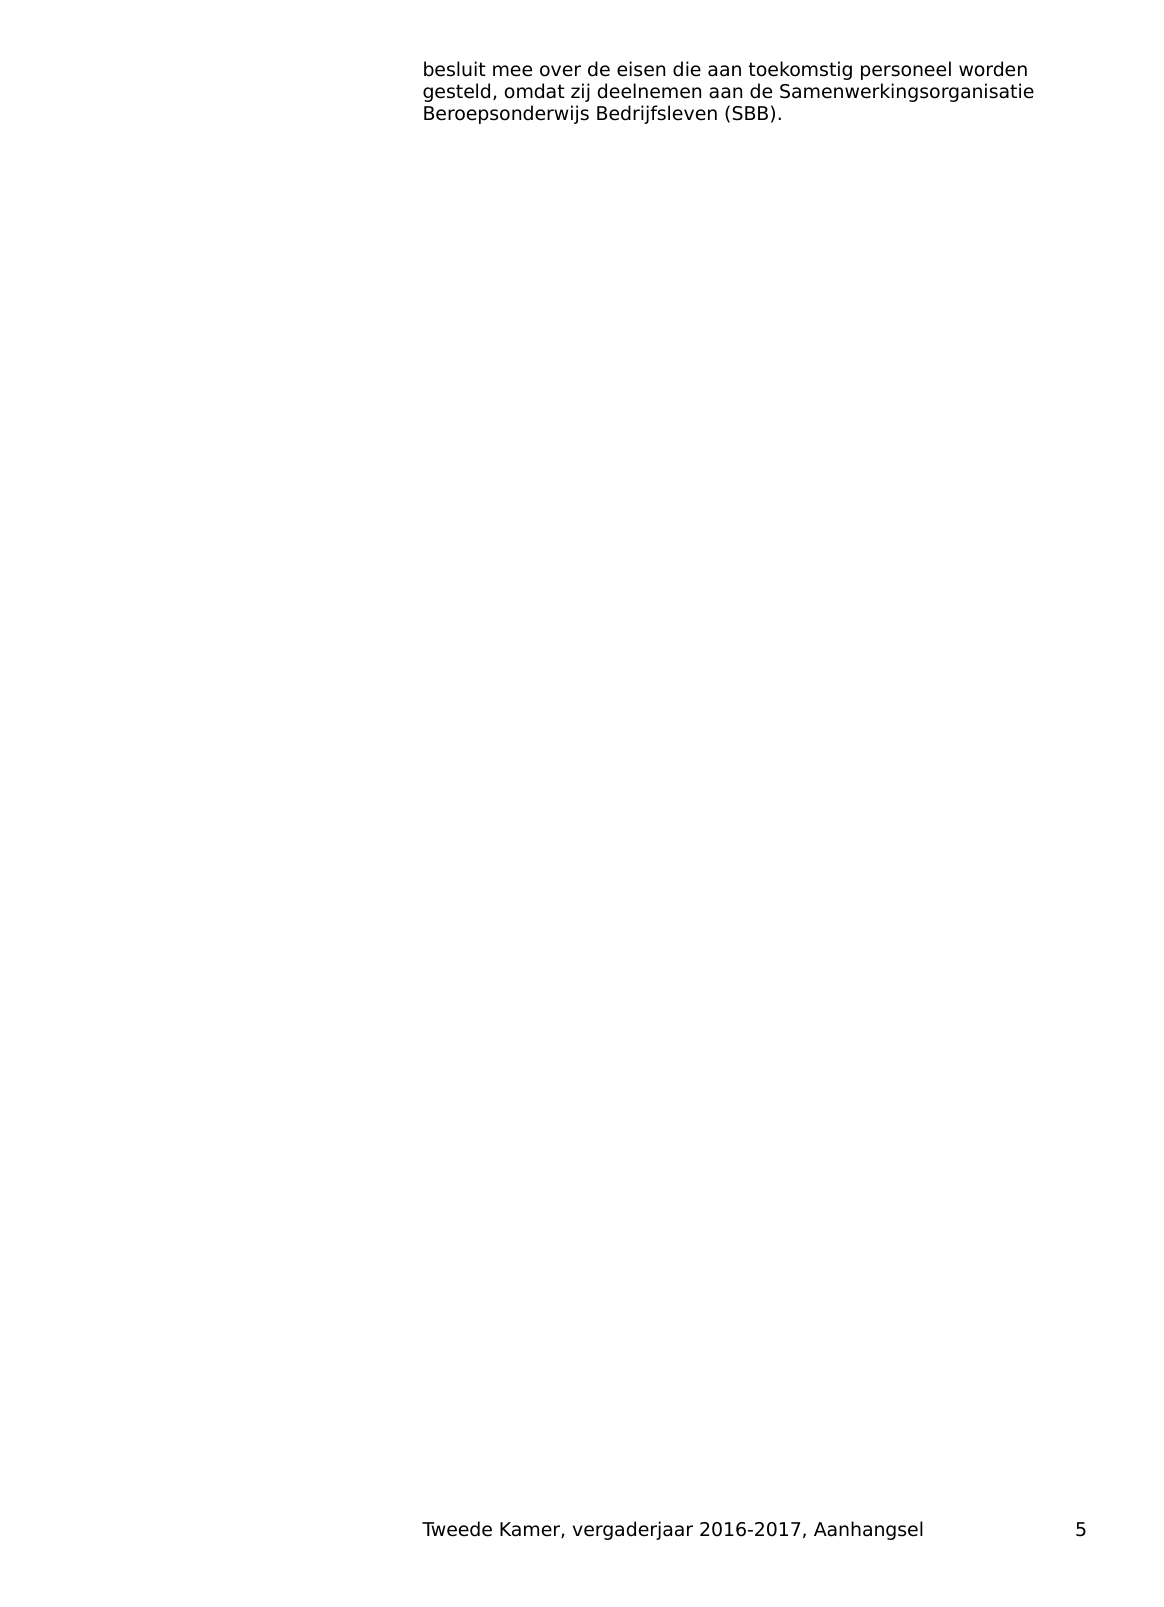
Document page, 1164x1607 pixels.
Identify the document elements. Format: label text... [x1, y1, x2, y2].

text besluit mee over de eisen die aan toekomstig personeel worden gesteld, omdat zij deelnemen aan de Samenwerkingsorganisatie Beroepsonderwijs Bedrijfsleven (SBB). [422, 59, 1087, 125]
